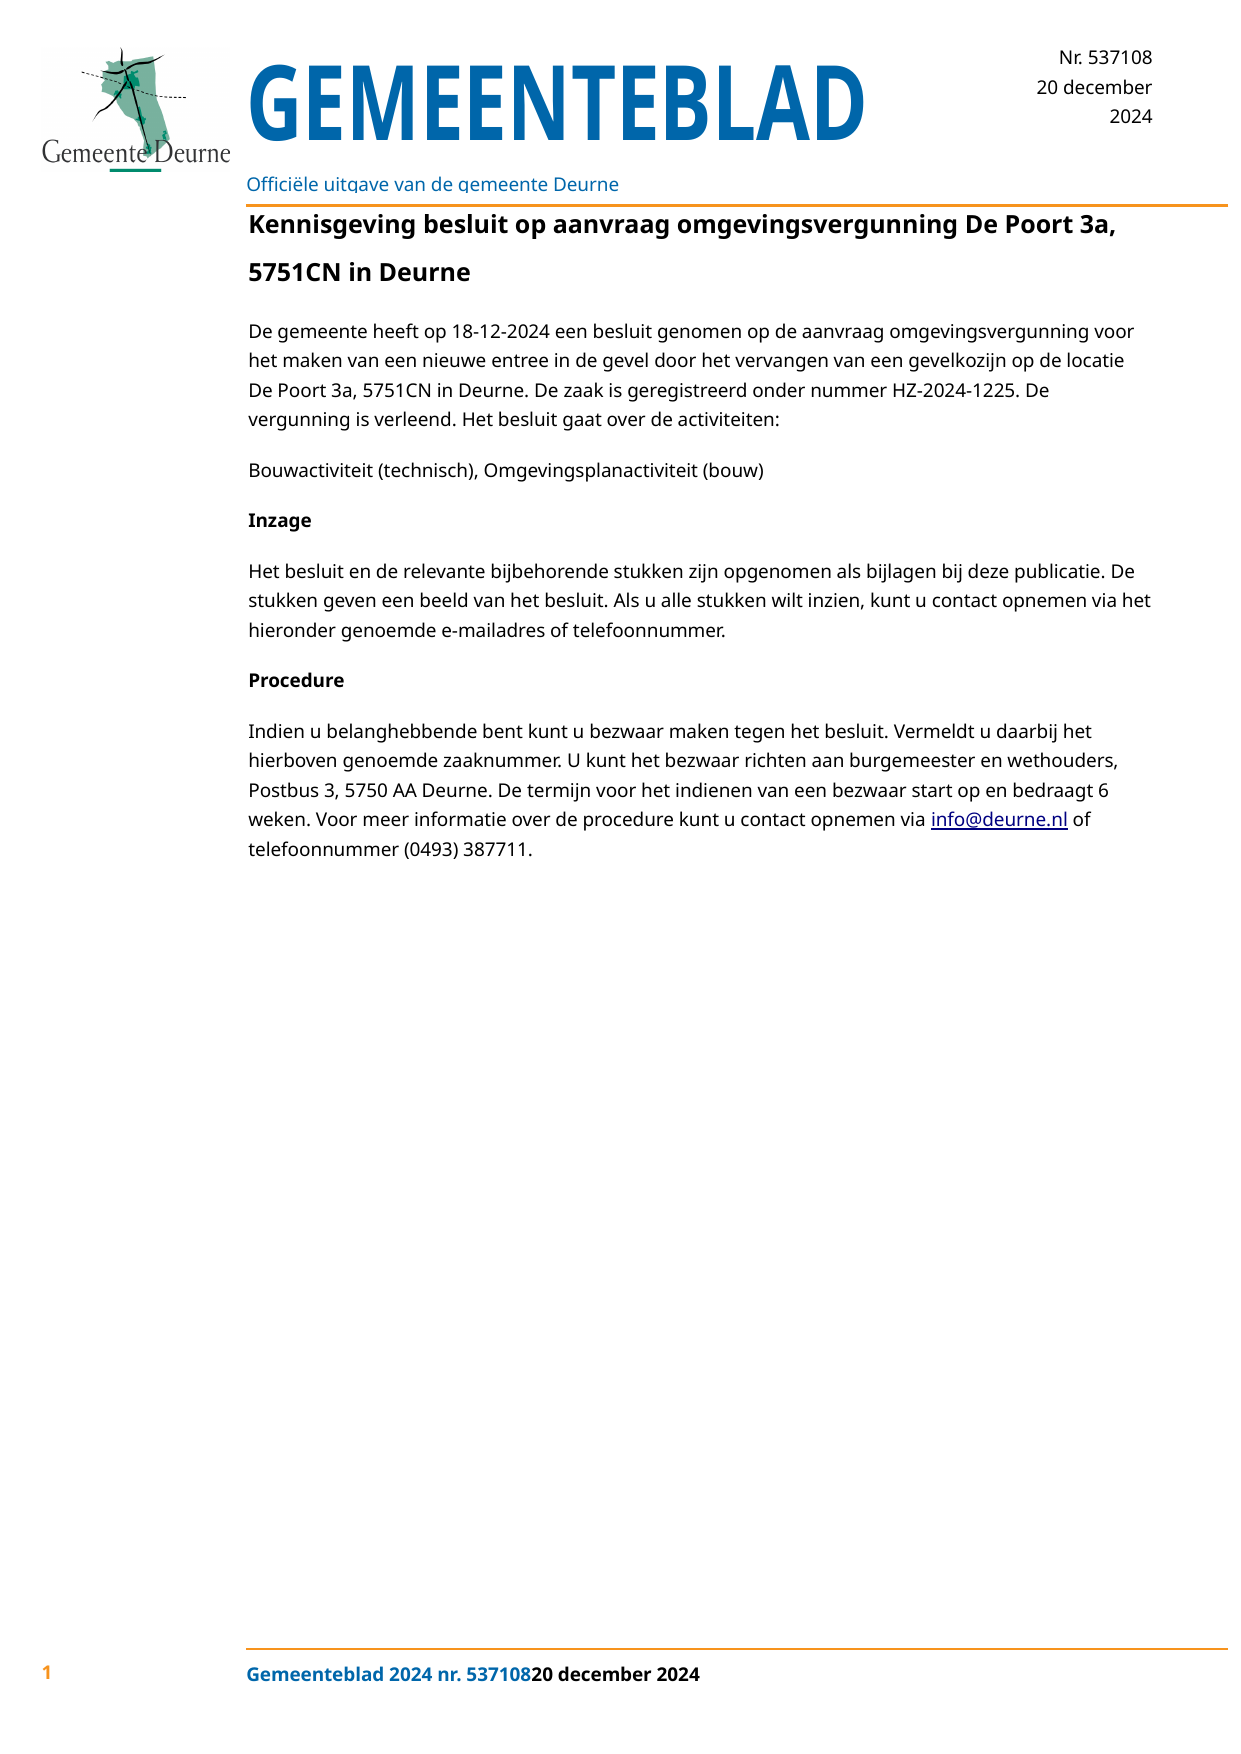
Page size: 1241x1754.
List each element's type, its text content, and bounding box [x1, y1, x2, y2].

text Kennisgeving besluit op aanvraag omgevingsvergunning De Poort 3a, 5751CN in Deurne [248, 207, 1152, 288]
picture [41, 47, 231, 172]
text Procedure [248, 667, 1152, 693]
text Het besluit en de relevante bijbehorende stukken zijn opgenomen als bijlagen bij deze publicatie. De stukken geven een beeld van het besluit. Als u alle stukken wilt inzien, kunt u contact opnemen via het hieronder genoemde e-mailadres of telefoonnummer. [248, 558, 1152, 643]
text De gemeente heeft op 18-12-2024 een besluit genomen op de aanvraag omgevingsvergunning voor het maken van een nieuwe entree in de gevel door het vervangen van een gevelkozijn op de locatie De Poort 3a, 5751CN in Deurne. De zaak is geregistreerd onder nummer HZ-2024-1225. De vergunning is verleend. Het besluit gaat over de activiteiten: [248, 318, 1152, 432]
text Inzage [248, 507, 1152, 533]
text Indien u belanghebbende bent kunt u bezwaar maken tegen het besluit. Vermeldt u daarbij het hierboven genoemde zaaknummer. U kunt het bezwaar richten aan burgemeester en wethouders, Postbus 3, 5750 AA Deurne. De termijn voor het indienen van een bezwaar start op en bedraagt 6 weken. Voor meer informatie over de procedure kunt u contact opnemen via info@deurne.nl of telefoonnummer (0493) 387711. [248, 718, 1152, 862]
text Bouwactiviteit (technisch), Omgevingsplanactiviteit (bouw) [248, 457, 1152, 483]
